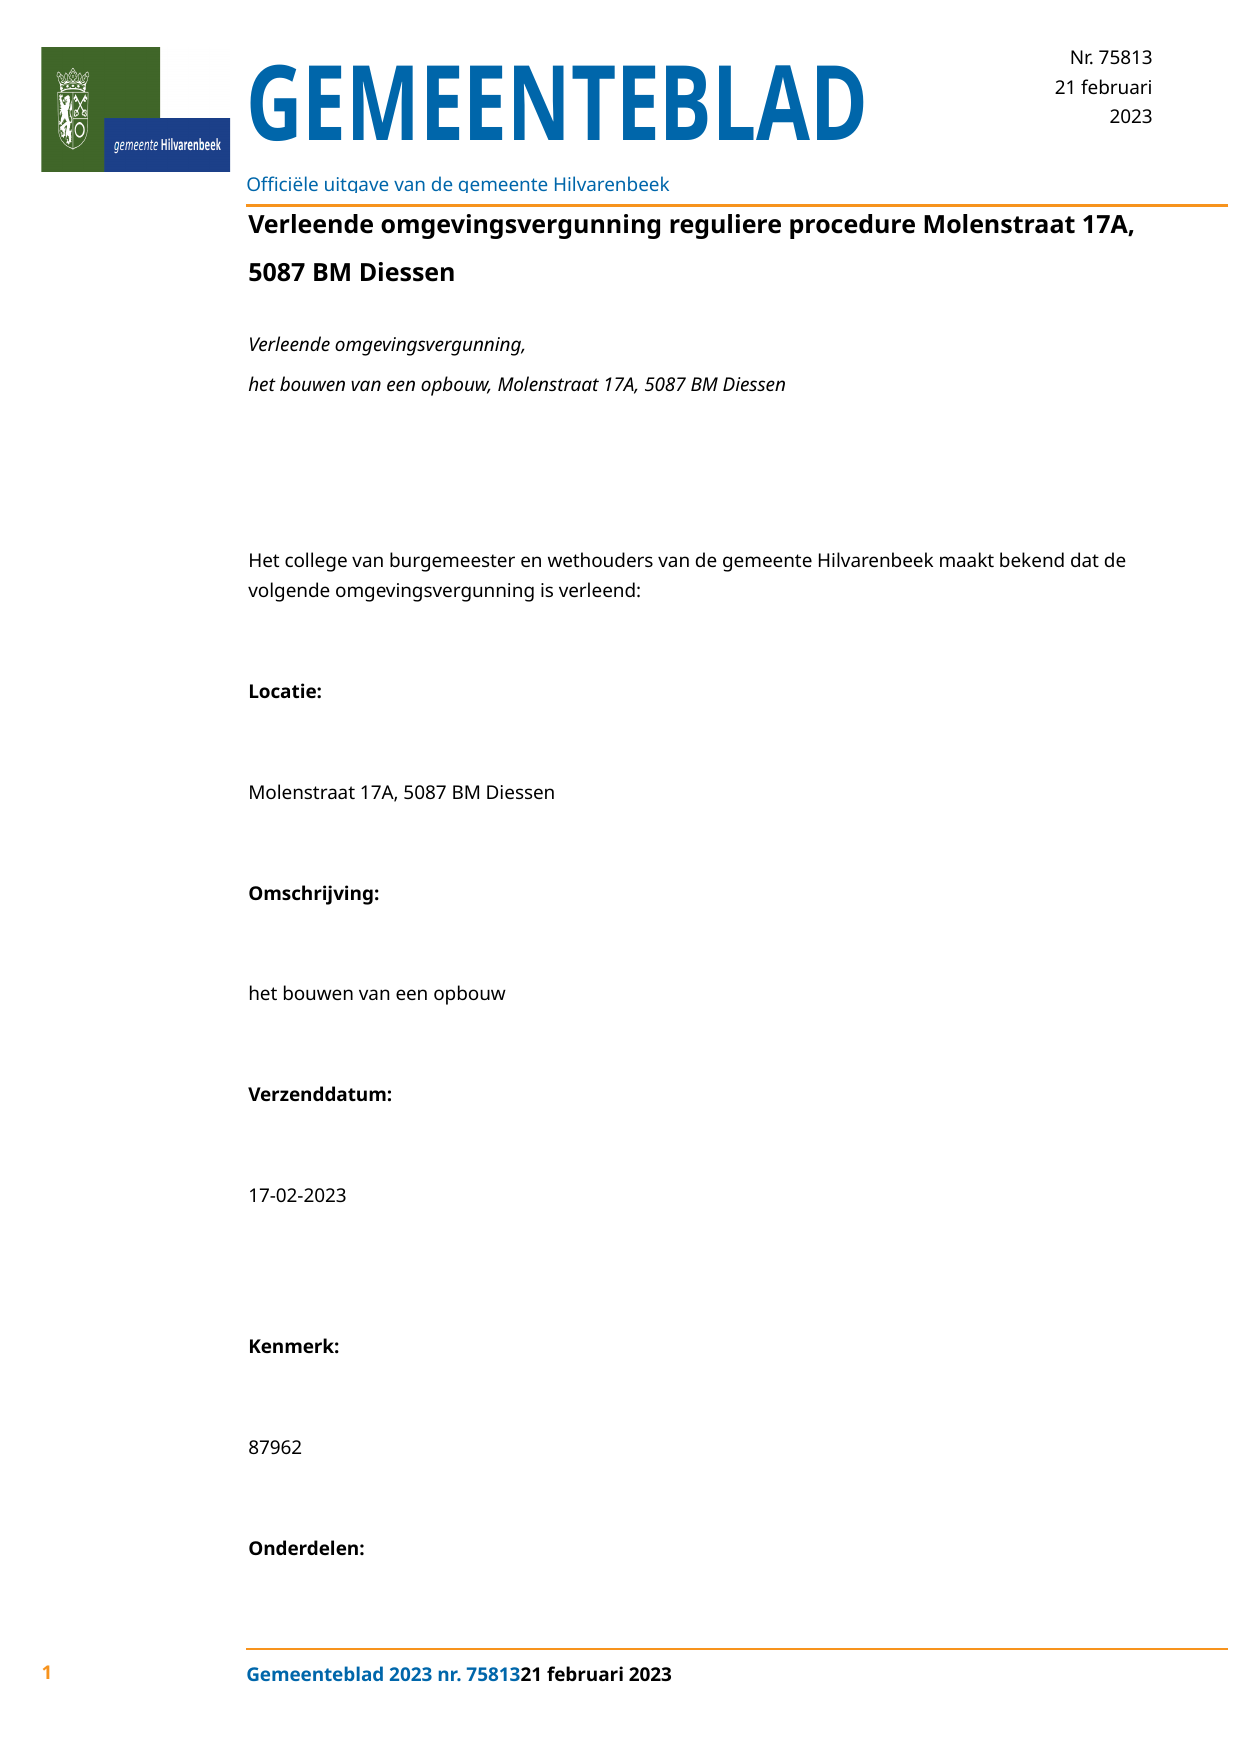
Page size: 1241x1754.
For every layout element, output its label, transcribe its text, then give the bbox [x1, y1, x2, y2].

text Verzenddatum: [248, 1081, 1152, 1107]
text het bouwen van een opbouw [248, 981, 1152, 1006]
text 17-02-2023 [248, 1182, 1152, 1208]
text Verleende omgevingsvergunning, [248, 331, 1152, 357]
text Locatie: [248, 678, 1152, 704]
text het bouwen van een opbouw, Molenstraat 17A, 5087 BM Diessen [248, 371, 1152, 396]
text 87962 [248, 1434, 1152, 1460]
text Verleende omgevingsvergunning reguliere procedure Molenstraat 17A, 5087 BM Diessen [248, 207, 1152, 288]
text Het college van burgemeester en wethouders van de gemeente Hilvarenbeek maakt bekend dat de volgende omgevingsvergunning is verleend: [248, 548, 1152, 603]
text Molenstraat 17A, 5087 BM Diessen [248, 779, 1152, 805]
text Omschrijving: [248, 880, 1152, 906]
picture [41, 47, 231, 172]
text Kenmerk: [248, 1333, 1152, 1359]
text Onderdelen: [248, 1535, 1152, 1561]
